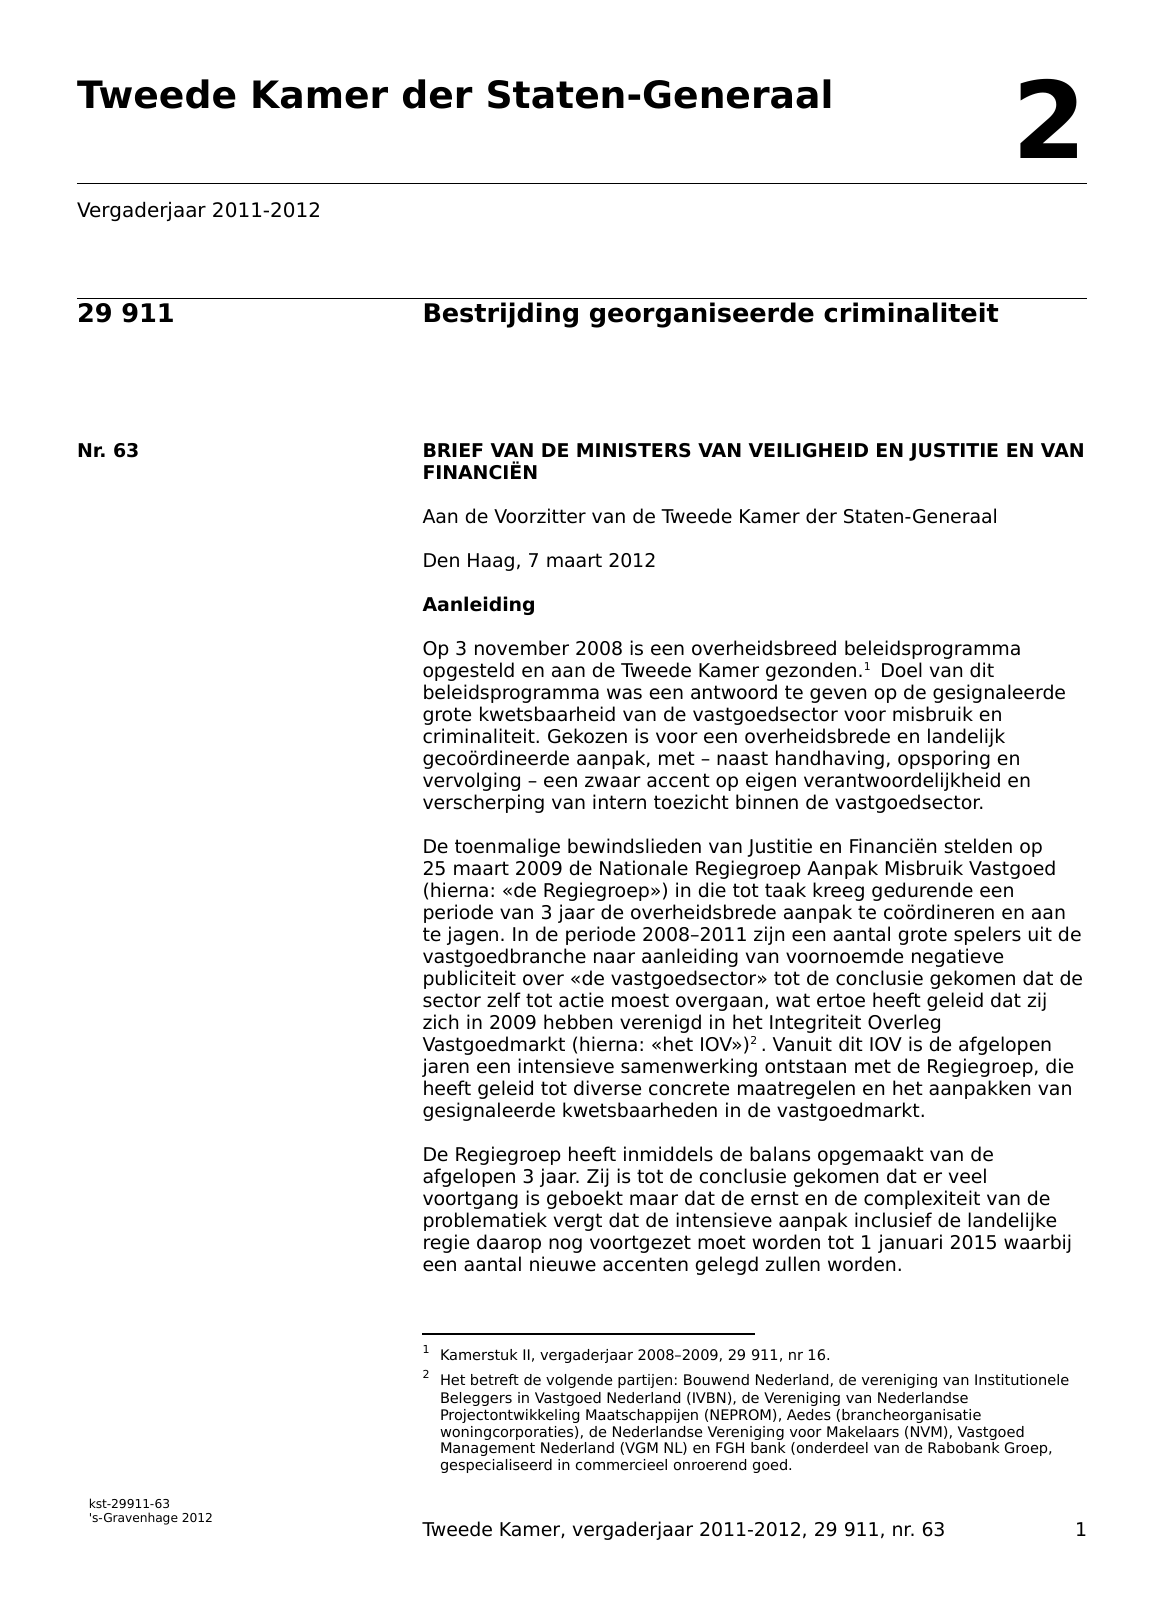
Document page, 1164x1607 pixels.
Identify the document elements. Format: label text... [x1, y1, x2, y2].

text Kamerstuk II, vergaderjaar 2008–2009, 29 911, nr 16. [422, 1343, 1087, 1365]
text 's-Gravenhage 2012 [88, 1511, 323, 1525]
text De toenmalige bewindslieden van Justitie en Financiën stelden op 25 maart 2009 de Nationale Regiegroep Aanpak Misbruik Vastgoed (hierna: «de Regiegroep») in die tot taak kreeg gedurende een periode van 3 jaar de overheidsbrede aanpak te coördineren en aan te jagen. In de periode 2008–2011 zijn een aantal grote spelers uit de vastgoedbranche naar aanleiding van voornoemde negatieve publiciteit over «de vastgoedsector» tot de conclusie gekomen dat de sector zelf tot actie moest overgaan, wat ertoe heeft geleid dat zij zich in 2009 hebben verenigd in het Integriteit Overleg Vastgoedmarkt (hierna: «het IOV»). Vanuit dit IOV is de afgelopen jaren een intensieve samenwerking ontstaan met de Regiegroep, die heeft geleid tot diverse concrete maatregelen en het aanpakken van gesignaleerde kwetsbaarheden in de vastgoedmarkt. [422, 836, 1087, 1122]
text kst-29911-63 [88, 1497, 323, 1511]
text Aan de Voorzitter van de Tweede Kamer der Staten-Generaal [422, 506, 1087, 528]
text Het betreft de volgende partijen: Bouwend Nederland, de vereniging van Institutionele Beleggers in Vastgoed Nederland (IVBN), de Vereniging van Nederlandse Projectontwikkeling Maatschappijen (NEPROM), Aedes (brancheorganisatie woningcorporaties), de Nederlandse Vereniging voor Makelaars (NVM), Vastgoed Management Nederland (VGM NL) en FGH bank (onderdeel van de Rabobank Groep, gespecialiseerd in commercieel onroerend goed. [422, 1368, 1087, 1474]
subtitle 29 911 Bestrijding georganiseerde criminaliteit [77, 299, 1087, 329]
subtitle Nr. 63 BRIEF VAN DE MINISTERS VAN VEILIGHEID EN JUSTITIE EN VAN FINANCIËN [77, 440, 1087, 484]
table_cell Vergaderjaar 2011-2012 [77, 184, 1087, 298]
table_header 2 [886, 59, 1087, 183]
text Den Haag, 7 maart 2012 [422, 550, 1087, 572]
table_header Tweede Kamer der Staten-Generaal [77, 59, 886, 183]
text De Regiegroep heeft inmiddels de balans opgemaakt van de afgelopen 3 jaar. Zij is tot de conclusie gekomen dat er veel voortgang is geboekt maar dat de ernst en de complexiteit van de problematiek vergt dat de intensieve aanpak inclusief de landelijke regie daarop nog voortgezet moet worden tot 1 januari 2015 waarbij een aantal nieuwe accenten gelegd zullen worden. [422, 1144, 1087, 1276]
subtitle Aanleiding [422, 594, 1087, 616]
text Op 3 november 2008 is een overheidsbreed beleidsprogramma opgesteld en aan de Tweede Kamer gezonden. Doel van dit beleidsprogramma was een antwoord te geven op de gesignaleerde grote kwetsbaarheid van de vastgoedsector voor misbruik en criminaliteit. Gekozen is voor een overheidsbrede en landelijk gecoördineerde aanpak, met – naast handhaving, opsporing en vervolging – een zwaar accent op eigen verantwoordelijkheid en verscherping van intern toezicht binnen de vastgoedsector. [422, 638, 1087, 814]
